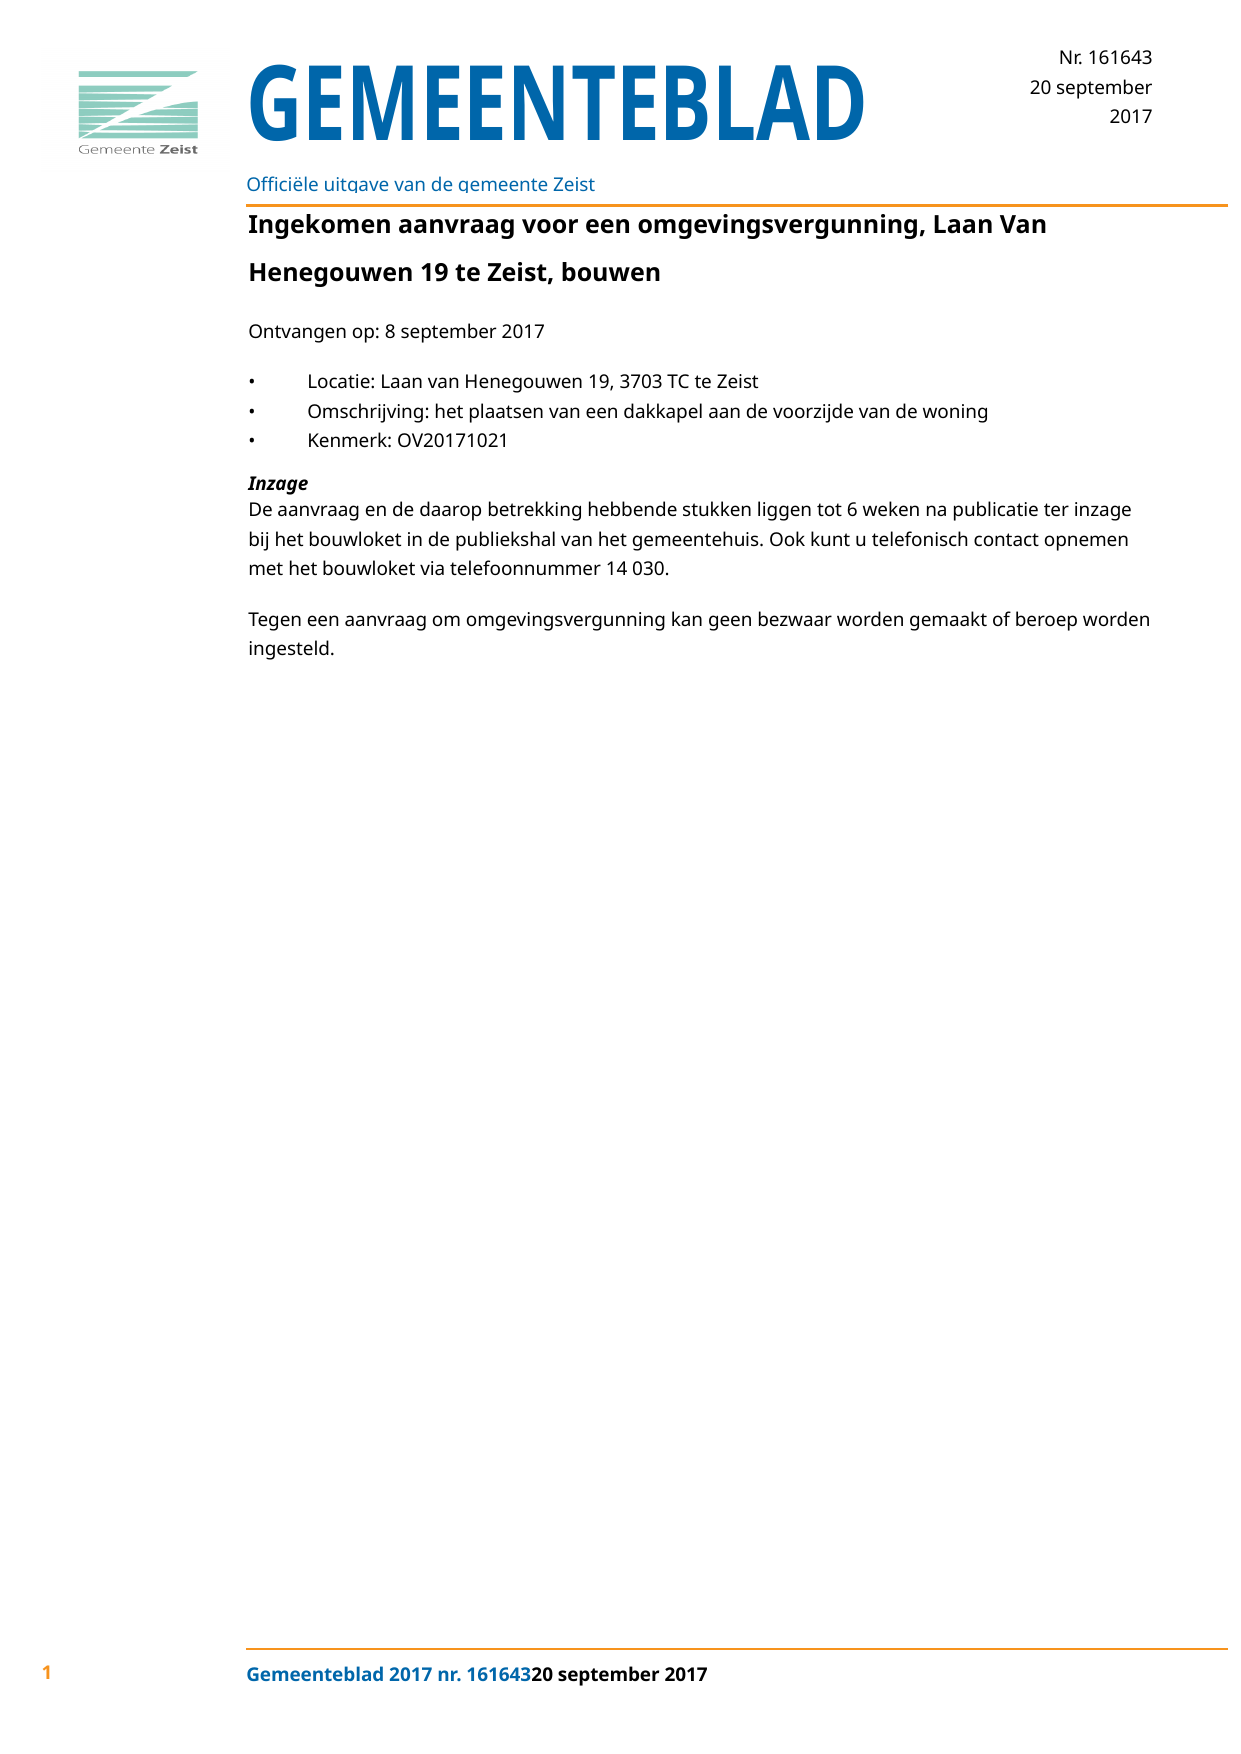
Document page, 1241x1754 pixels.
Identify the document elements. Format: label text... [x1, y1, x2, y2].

text Ingekomen aanvraag voor een omgevingsvergunning, Laan Van Henegouwen 19 te Zeist, bouwen [248, 207, 1152, 288]
text Tegen een aanvraag om omgevingsvergunning kan geen bezwaar worden gemaakt of beroep worden ingesteld. [248, 606, 1152, 661]
text De aanvraag en de daarop betrekking hebbende stukken liggen tot 6 weken na publicatie ter inzage bij het bouwloket in de publiekshal van het gemeentehuis. Ook kunt u telefonisch contact opnemen met het bouwloket via telefoonnummer 14 030. [248, 496, 1152, 581]
list Locatie: Laan van Henegouwen 19, 3703 TC te Zeist [248, 368, 1152, 394]
text Inzage [248, 471, 1152, 496]
list Kenmerk: OV20171021 [248, 427, 1152, 453]
text Ontvangen op: 8 september 2017 [248, 318, 1152, 344]
list Omschrijving: het plaatsen van een dakkapel aan de voorzijde van de woning [248, 398, 1152, 424]
picture [41, 47, 231, 172]
